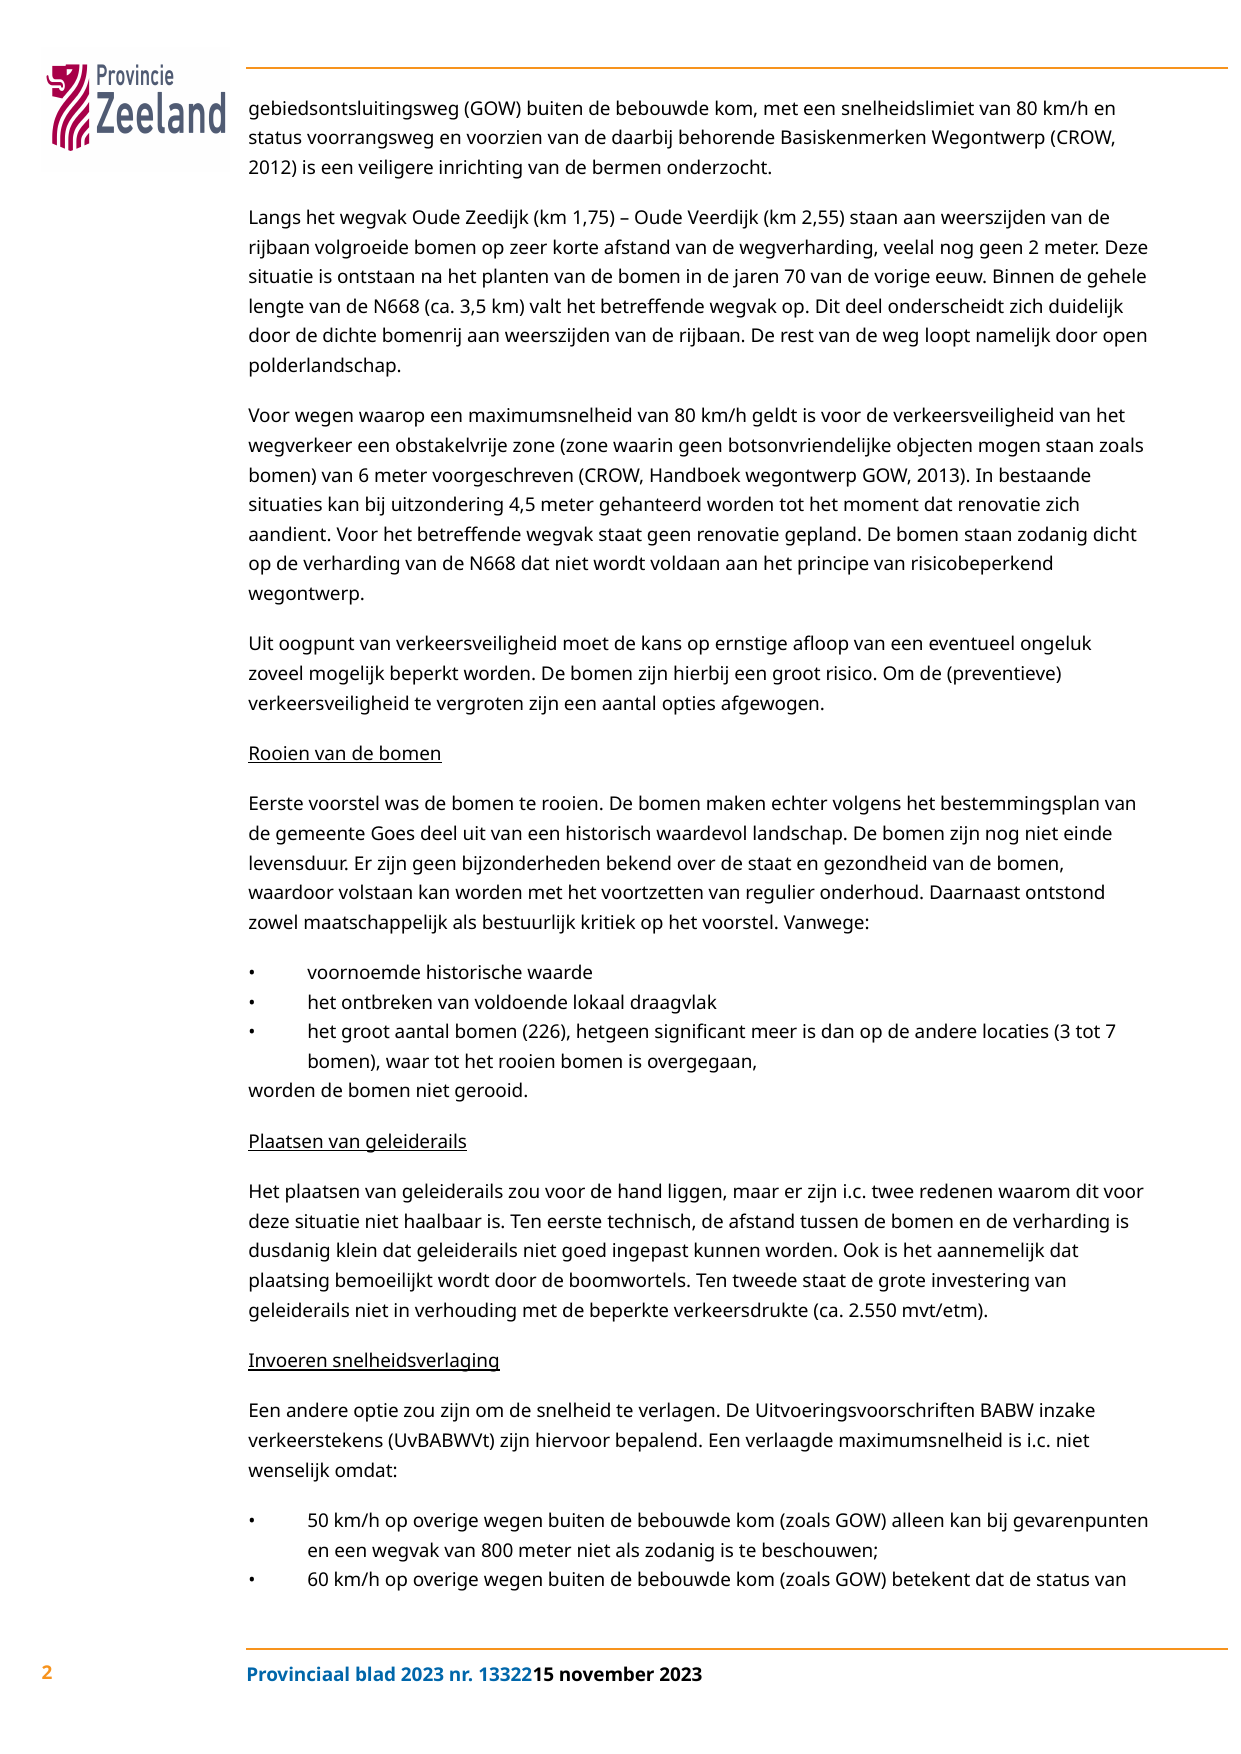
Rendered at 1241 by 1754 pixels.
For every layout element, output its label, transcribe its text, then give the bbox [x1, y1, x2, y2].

text Eerste voorstel was de bomen te rooien. De bomen maken echter volgens het bestemmingsplan van de gemeente Goes deel uit van een historisch waardevol landschap. De bomen zijn nog niet einde levensduur. Er zijn geen bijzonderheden bekend over de staat en gezondheid van de bomen, waardoor volstaan kan worden met het voortzetten van regulier onderhoud. Daarnaast ontstond zowel maatschappelijk als bestuurlijk kritiek op het voorstel. Vanwege: [248, 791, 1152, 935]
picture [41, 47, 231, 172]
text Rooien van de bomen [248, 740, 1152, 766]
text gebiedsontsluitingsweg (GOW) buiten de bebouwde kom, met een snelheidslimiet van 80 km/h en status voorrangsweg en voorzien van de daarbij behorende Basiskenmerken Wegontwerp (CROW, 2012) is een veiligere inrichting van de bermen onderzocht. [248, 95, 1152, 180]
text Een andere optie zou zijn om de snelheid te verlagen. De Uitvoeringsvoorschriften BABW inzake verkeerstekens (UvBABWVt) zijn hiervoor bepalend. Een verlaagde maximumsnelheid is i.c. niet wenselijk omdat: [248, 1398, 1152, 1483]
list 60 km/h op overige wegen buiten de bebouwde kom (zoals GOW) betekent dat de status van [248, 1566, 1152, 1592]
text Uit oogpunt van verkeersveiligheid moet de kans op ernstige afloop van een eventueel ongeluk zoveel mogelijk beperkt worden. De bomen zijn hierbij een groot risico. Om de (preventieve) verkeersveiligheid te vergroten zijn een aantal opties afgewogen. [248, 631, 1152, 716]
text worden de bomen niet gerooid. [248, 1078, 1152, 1103]
text Invoeren snelheidsverlaging [248, 1347, 1152, 1373]
list het groot aantal bomen (226), hetgeen significant meer is dan op de andere locaties (3 tot 7 bomen), waar tot het rooien bomen is overgegaan, [248, 1018, 1152, 1074]
list 50 km/h op overige wegen buiten de bebouwde kom (zoals GOW) alleen kan bij gevarenpunten en een wegvak van 800 meter niet als zodanig is te beschouwen; [248, 1507, 1152, 1563]
text Voor wegen waarop een maximumsnelheid van 80 km/h geldt is voor de verkeersveiligheid van het wegverkeer een obstakelvrije zone (zone waarin geen botsonvriendelijke objecten mogen staan zoals bomen) van 6 meter voorgeschreven (CROW, Handboek wegontwerp GOW, 2013). In bestaande situaties kan bij uitzondering 4,5 meter gehanteerd worden tot het moment dat renovatie zich aandient. Voor het betreffende wegvak staat geen renovatie gepland. De bomen staan zodanig dicht op de verharding van de N668 dat niet wordt voldaan aan het principe van risicobeperkend wegontwerp. [248, 403, 1152, 606]
list voornoemde historische waarde [248, 959, 1152, 985]
text Plaatsen van geleiderails [248, 1128, 1152, 1154]
text Langs het wegvak Oude Zeedijk (km 1,75) – Oude Veerdijk (km 2,55) staan aan weerszijden van de rijbaan volgroeide bomen op zeer korte afstand van de wegverharding, veelal nog geen 2 meter. Deze situatie is ontstaan na het planten van de bomen in de jaren 70 van de vorige eeuw. Binnen de gehele lengte van de N668 (ca. 3,5 km) valt het betreffende wegvak op. Dit deel onderscheidt zich duidelijk door de dichte bomenrij aan weerszijden van de rijbaan. De rest van de weg loopt namelijk door open polderlandschap. [248, 204, 1152, 378]
text Het plaatsen van geleiderails zou voor de hand liggen, maar er zijn i.c. twee redenen waarom dit voor deze situatie niet haalbaar is. Ten eerste technisch, de afstand tussen de bomen en de verharding is dusdanig klein dat geleiderails niet goed ingepast kunnen worden. Ook is het aannemelijk dat plaatsing bemoeilijkt wordt door de boomwortels. Ten tweede staat de grote investering van geleiderails niet in verhouding met de beperkte verkeersdrukte (ca. 2.550 mvt/etm). [248, 1178, 1152, 1323]
list het ontbreken van voldoende lokaal draagvlak [248, 989, 1152, 1015]
